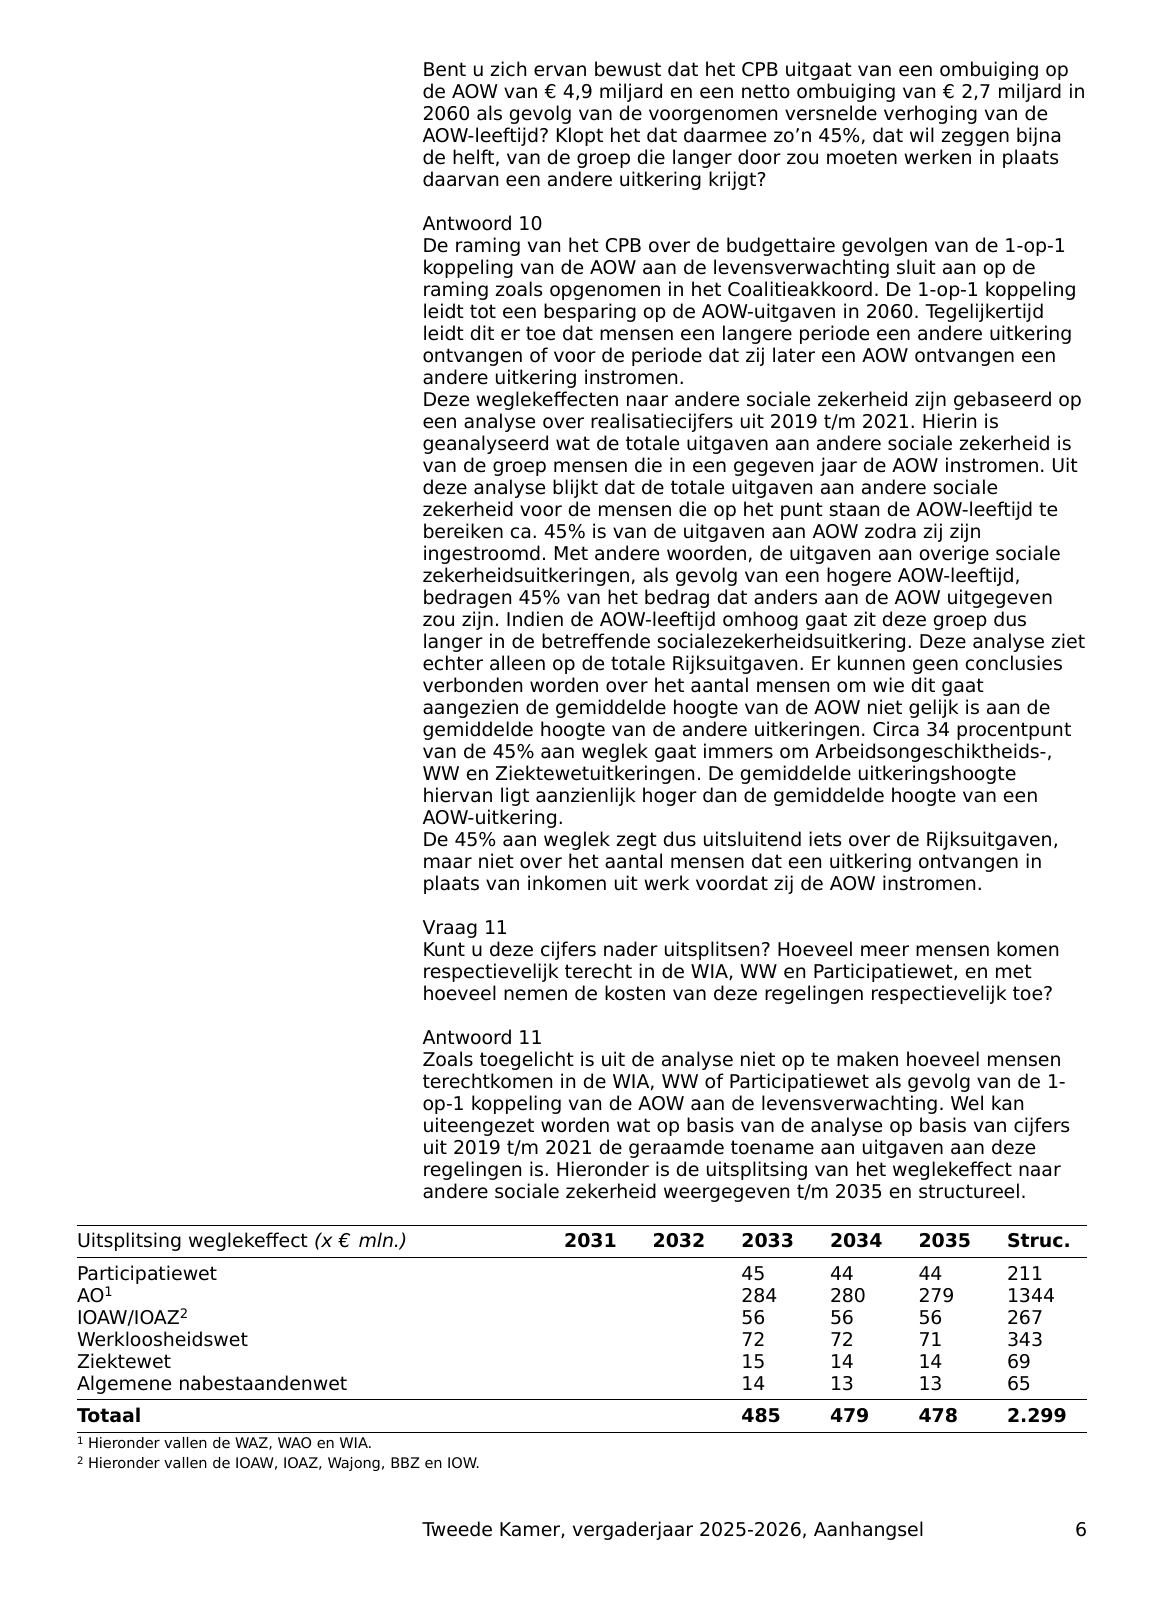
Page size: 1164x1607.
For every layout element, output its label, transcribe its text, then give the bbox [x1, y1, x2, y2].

table_cell [558, 1373, 647, 1399]
table_header 2031 [558, 1226, 647, 1257]
table_header 2035 [912, 1226, 1001, 1257]
text Kunt u deze cijfers nader uitsplitsen? Hoeveel meer mensen komen respectievelijk terecht in de WIA, WW en Participatiewet, en met hoeveel nemen de kosten van deze regelingen respectievelijk toe? [422, 939, 1087, 1004]
table_cell [558, 1307, 647, 1328]
text Zoals toegelicht is uit de analyse niet op te maken hoeveel mensen terechtkomen in de WIA, WW of Participatiewet als gevolg van de 1-op-1 koppeling van de AOW aan de levensverwachting. Wel kan uiteengezet worden wat op basis van de analyse op basis van cijfers uit 2019 t/m 2021 de geraamde toename aan uitgaven aan deze regelingen is. Hieronder is de uitsplitsing van het weglekeffect naar andere sociale zekerheid weergegeven t/m 2035 en structureel. [422, 1049, 1087, 1203]
table_cell 14 [912, 1351, 1001, 1372]
text Deze weglekeffecten naar andere sociale zekerheid zijn gebaseerd op een analyse over realisatiecijfers uit 2019 t/m 2021. Hierin is geanalyseerd wat de totale uitgaven aan andere sociale zekerheid is van de groep mensen die in een gegeven jaar de AOW instromen. Uit deze analyse blijkt dat de totale uitgaven aan andere sociale zekerheid voor de mensen die op het punt staan de AOW-leeftijd te bereiken ca. 45% is van de uitgaven aan AOW zodra zij zijn ingestroomd. Met andere woorden, de uitgaven aan overige sociale zekerheidsuitkeringen, als gevolg van een hogere AOW-leeftijd, bedragen 45% van het bedrag dat anders aan de AOW uitgegeven zou zijn. Indien de AOW-leeftijd omhoog gaat zit deze groep dus langer in de betreffende socialezekerheidsuitkering. Deze analyse ziet echter alleen op de totale Rijksuitgaven. Er kunnen geen conclusies verbonden worden over het aantal mensen om wie dit gaat aangezien de gemiddelde hoogte van de AOW niet gelijk is aan de gemiddelde hoogte van de andere uitkeringen. Circa 34 procentpunt van de 45% aan weglek gaat immers om Arbeidsongeschiktheids-, WW en Ziektewetuitkeringen. De gemiddelde uitkeringshoogte hiervan ligt aanzienlijk hoger dan de gemiddelde hoogte van een AOW-uitkering. [422, 389, 1087, 828]
table_cell Participatiewet [77, 1258, 558, 1284]
table_cell 478 [912, 1400, 1001, 1432]
table_cell 44 [912, 1258, 1001, 1284]
table_cell 284 [735, 1285, 824, 1307]
table_header 2034 [824, 1226, 912, 1257]
table_cell 71 [912, 1329, 1001, 1351]
table_cell 280 [824, 1285, 912, 1307]
table_cell 45 [735, 1258, 824, 1284]
table_cell 14 [824, 1351, 912, 1372]
table_cell [647, 1307, 735, 1328]
table_cell [558, 1351, 647, 1372]
text Antwoord 10 [422, 213, 1087, 235]
table_cell [647, 1258, 735, 1284]
table_header Uitsplitsing weglekeffect (x € mln.) [77, 1226, 558, 1257]
table_header Struc. [1001, 1226, 1087, 1257]
table_cell IOAW/IOAZ2 [77, 1307, 558, 1328]
table_header 2033 [735, 1226, 824, 1257]
text De raming van het CPB over de budgettaire gevolgen van de 1-op-1 koppeling van de AOW aan de levensverwachting sluit aan op de raming zoals opgenomen in het Coalitieakkoord. De 1-op-1 koppeling leidt tot een besparing op de AOW-uitgaven in 2060. Tegelijkertijd leidt dit er toe dat mensen een langere periode een andere uitkering ontvangen of voor de periode dat zij later een AOW ontvangen een andere uitkering instromen. [422, 235, 1087, 389]
table_cell 1344 [1001, 1285, 1087, 1307]
table_cell 72 [735, 1329, 824, 1351]
table_cell [647, 1329, 735, 1351]
table_cell 14 [735, 1373, 824, 1399]
table_cell [558, 1285, 647, 1307]
table_cell 485 [735, 1400, 824, 1432]
table_cell 343 [1001, 1329, 1087, 1351]
table_cell 211 [1001, 1258, 1087, 1284]
table_cell [558, 1329, 647, 1351]
table_cell [558, 1400, 647, 1432]
table_cell 13 [912, 1373, 1001, 1399]
table_cell 479 [824, 1400, 912, 1432]
text Antwoord 11 [422, 1027, 1087, 1049]
table_cell 279 [912, 1285, 1001, 1307]
table_cell 65 [1001, 1373, 1087, 1399]
table_cell 44 [824, 1258, 912, 1284]
table_cell [647, 1351, 735, 1372]
table_cell 15 [735, 1351, 824, 1372]
table_cell Algemene nabestaandenwet [77, 1373, 558, 1399]
table_cell Totaal [77, 1400, 558, 1432]
table_header 2032 [647, 1226, 735, 1257]
table_cell 13 [824, 1373, 912, 1399]
table_cell Ziektewet [77, 1351, 558, 1372]
text De 45% aan weglek zegt dus uitsluitend iets over de Rijksuitgaven, maar niet over het aantal mensen dat een uitkering ontvangen in plaats van inkomen uit werk voordat zij de AOW instromen. [422, 828, 1087, 894]
text Bent u zich ervan bewust dat het CPB uitgaat van een ombuiging op de AOW van € 4,9 miljard en een netto ombuiging van € 2,7 miljard in 2060 als gevolg van de voorgenomen versnelde verhoging van de AOW-leeftijd? Klopt het dat daarmee zo’n 45%, dat wil zeggen bijna de helft, van de groep die langer door zou moeten werken in plaats daarvan een andere uitkering krijgt? [422, 59, 1087, 191]
table_cell 56 [735, 1307, 824, 1328]
table_cell Werkloosheidswet [77, 1329, 558, 1351]
table_cell 1 Hieronder vallen de WAZ, WAO en WIA. 2 Hieronder vallen de IOAW, IOAZ, Wajong, BBZ en IOW. [77, 1433, 1087, 1472]
table_cell 56 [824, 1307, 912, 1328]
table_cell [558, 1258, 647, 1284]
table_cell AO1 [77, 1285, 558, 1307]
table_cell 267 [1001, 1307, 1087, 1328]
table_cell 56 [912, 1307, 1001, 1328]
table_cell [647, 1400, 735, 1432]
table_cell 72 [824, 1329, 912, 1351]
table_cell 69 [1001, 1351, 1087, 1372]
table_cell [647, 1373, 735, 1399]
table_cell 2.299 [1001, 1400, 1087, 1432]
text Vraag 11 [422, 917, 1087, 939]
table_cell [647, 1285, 735, 1307]
